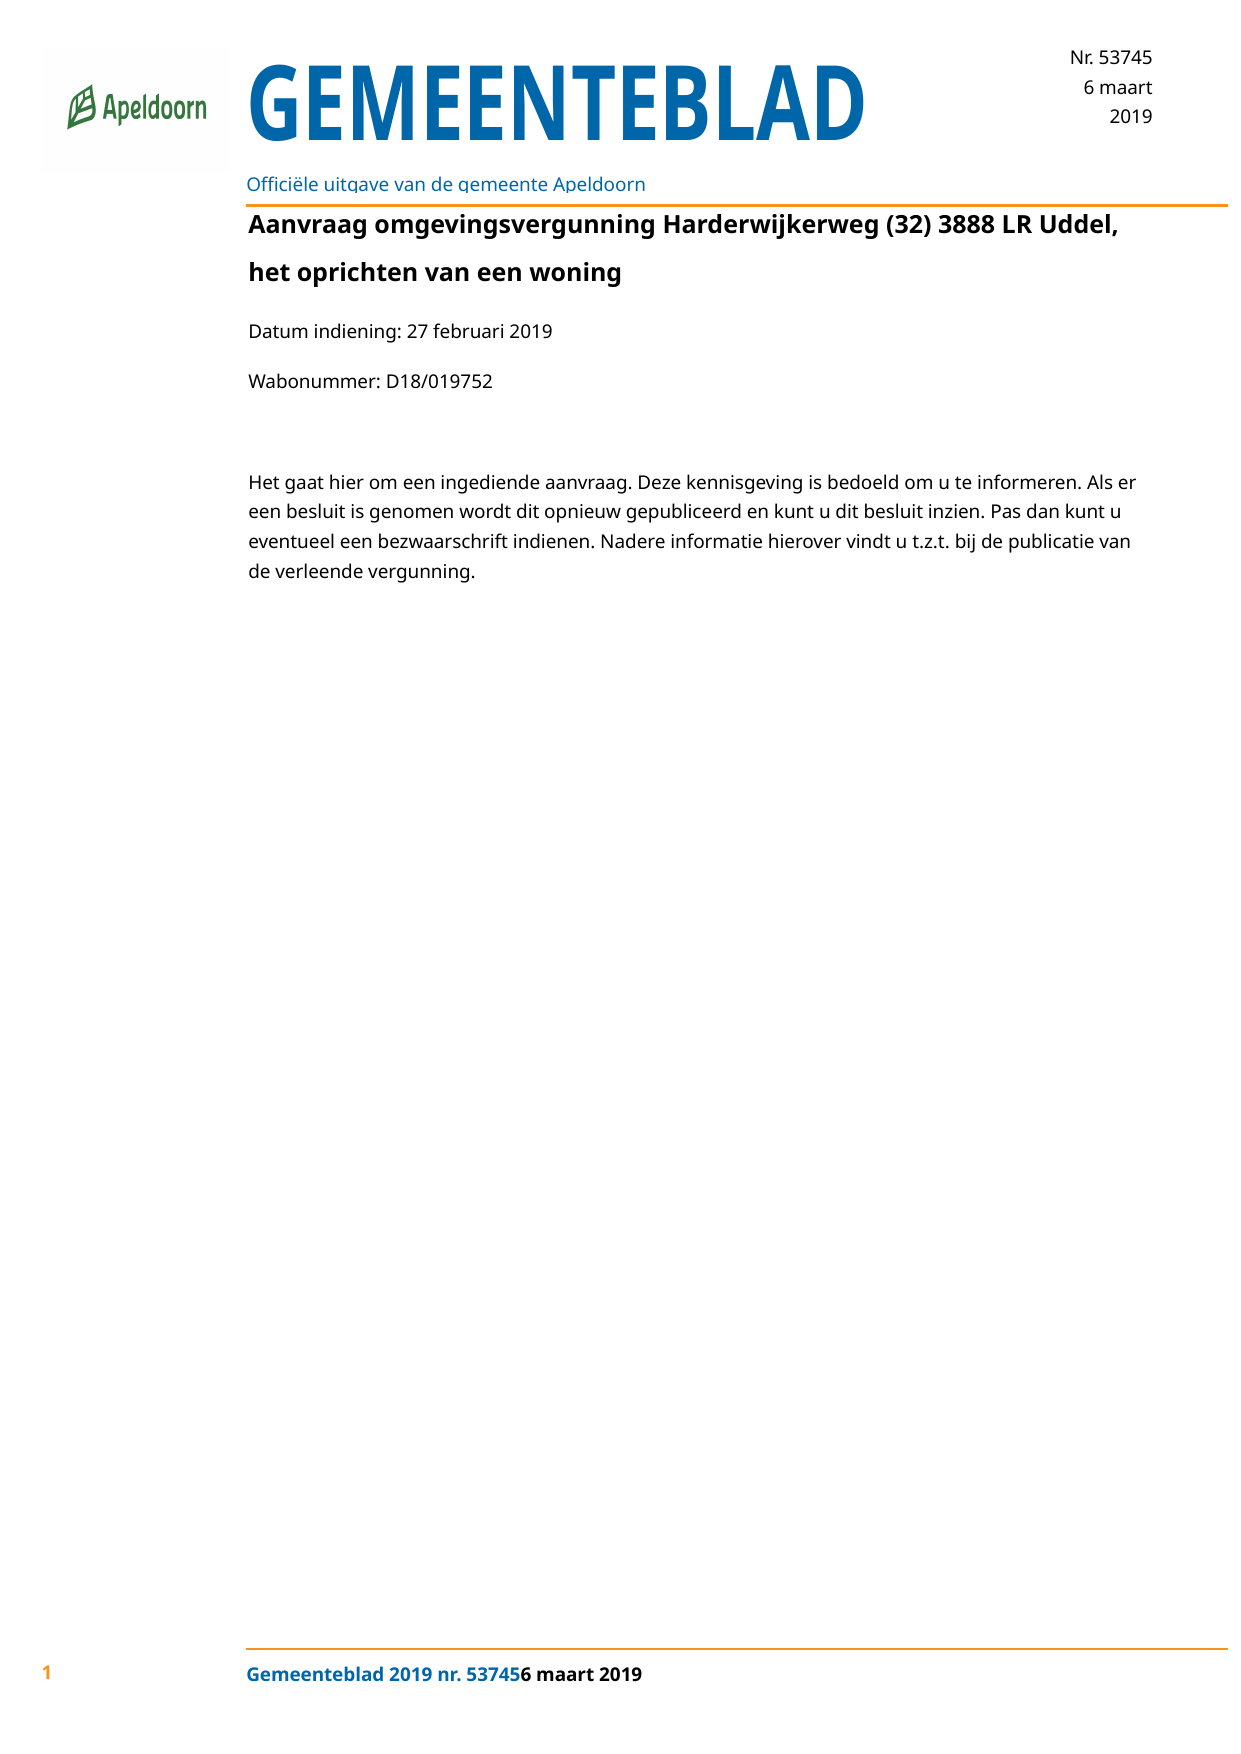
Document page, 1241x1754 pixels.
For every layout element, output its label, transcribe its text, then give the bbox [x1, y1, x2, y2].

picture [41, 47, 231, 172]
text Wabonummer: D18/019752 [248, 368, 1152, 394]
text Aanvraag omgevingsvergunning Harderwijkerweg (32) 3888 LR Uddel, het oprichten van een woning [248, 207, 1152, 288]
text Datum indiening: 27 februari 2019 [248, 318, 1152, 344]
text Het gaat hier om een ingediende aanvraag. Deze kennisgeving is bedoeld om u te informeren. Als er een besluit is genomen wordt dit opnieuw gepubliceerd en kunt u dit besluit inzien. Pas dan kunt u eventueel een bezwaarschrift indienen. Nadere informatie hierover vindt u t.z.t. bij de publicatie van de verleende vergunning. [248, 469, 1152, 584]
